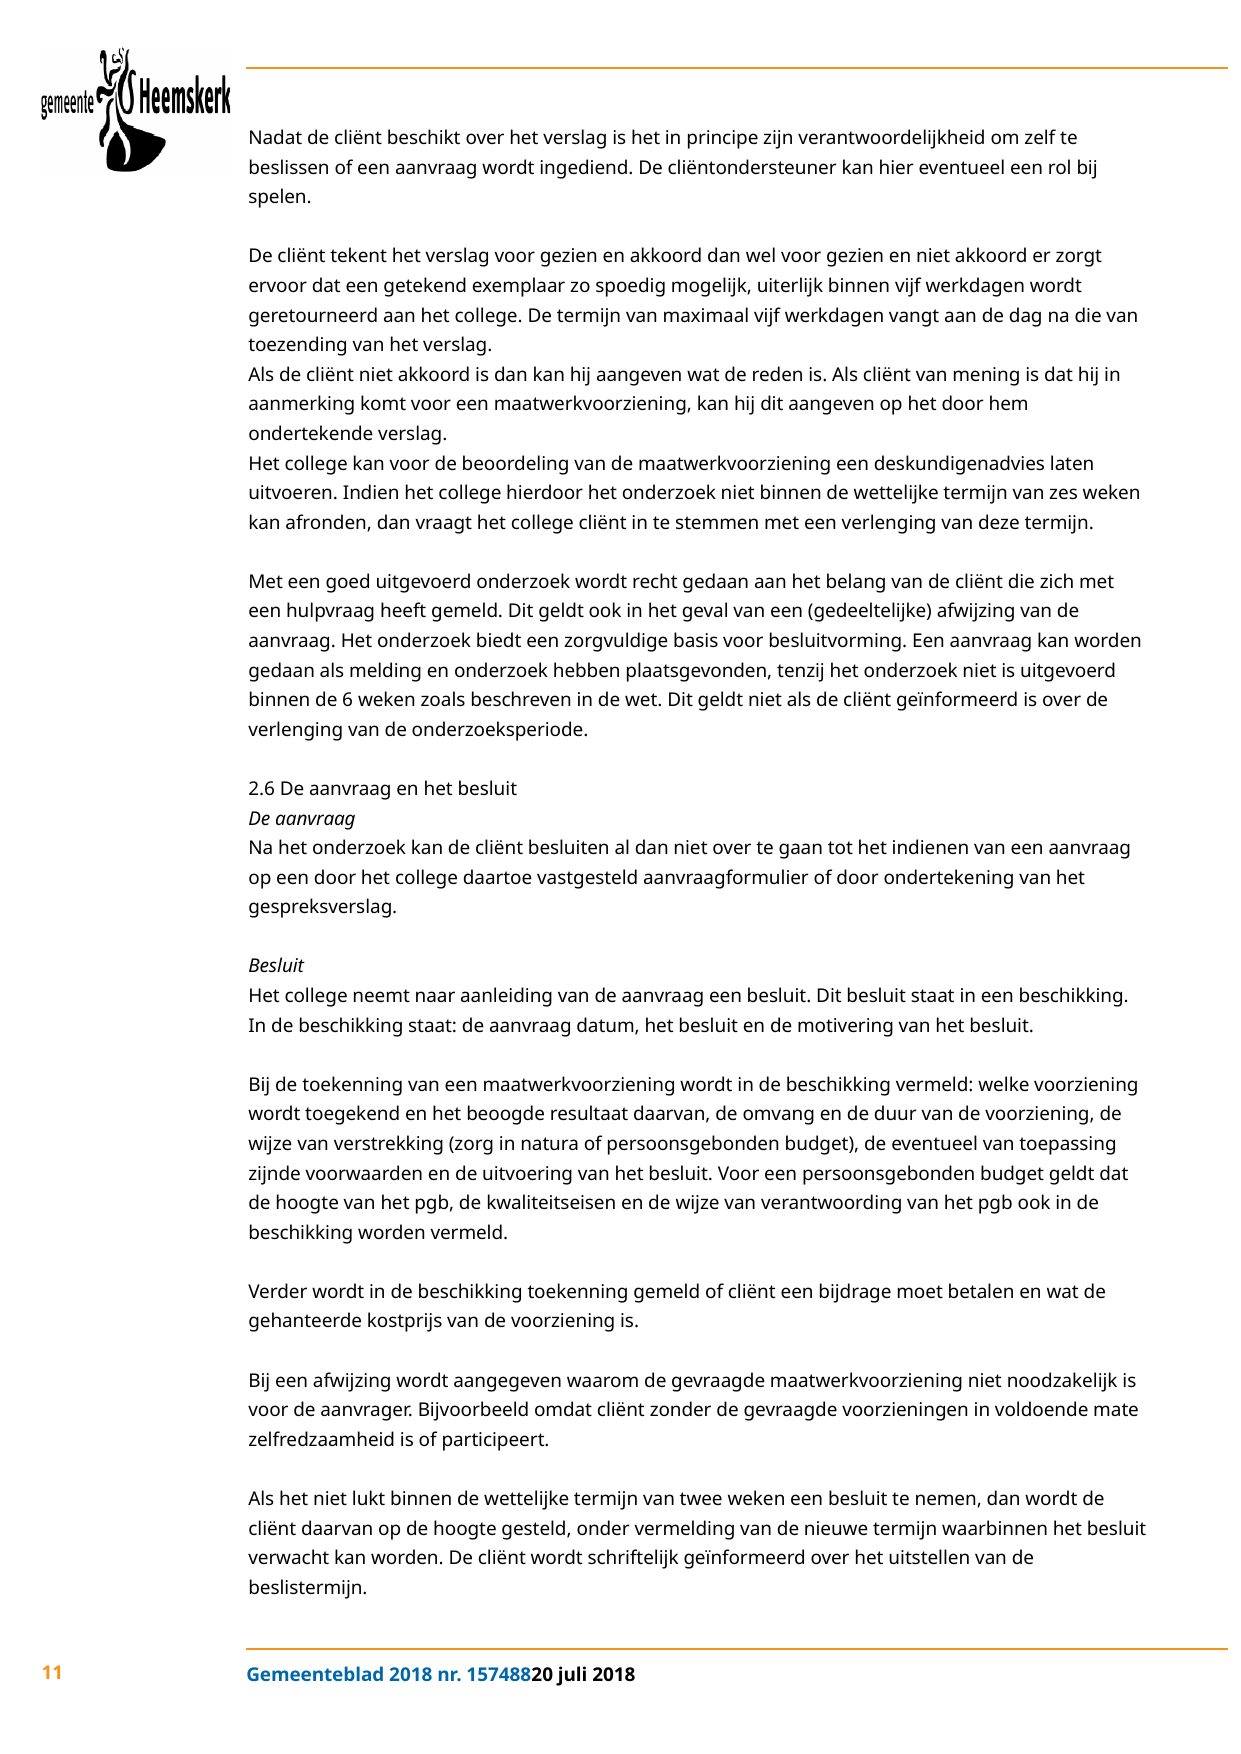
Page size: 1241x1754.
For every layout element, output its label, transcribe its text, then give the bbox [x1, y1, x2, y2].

text Met een goed uitgevoerd onderzoek wordt recht gedaan aan het belang van de cliënt die zich met een hulpvraag heeft gemeld. Dit geldt ook in het geval van een (gedeeltelijke) afwijzing van de aanvraag. Het onderzoek biedt een zorgvuldige basis voor besluitvorming. Een aanvraag kan worden gedaan als melding en onderzoek hebben plaatsgevonden, tenzij het onderzoek niet is uitgevoerd binnen de 6 weken zoals beschreven in de wet. Dit geldt niet als de cliënt geïnformeerd is over de verlenging van de onderzoeksperiode. [248, 568, 1152, 742]
text Als het niet lukt binnen de wettelijke termijn van twee weken een besluit te nemen, dan wordt de cliënt daarvan op de hoogte gesteld, onder vermelding van de nieuwe termijn waarbinnen het besluit verwacht kan worden. De cliënt wordt schriftelijk geïnformeerd over het uitstellen van de beslistermijn. [248, 1485, 1152, 1600]
text Als de cliënt niet akkoord is dan kan hij aangeven wat de reden is. Als cliënt van mening is dat hij in aanmerking komt voor een maatwerkvoorziening, kan hij dit aangeven op het door hem ondertekende verslag. [248, 361, 1152, 446]
text Besluit [248, 953, 1152, 978]
text Bij een afwijzing wordt aangegeven waarom de gevraagde maatwerkvoorziening niet noodzakelijk is voor de aanvrager. Bijvoorbeeld omdat cliënt zonder de gevraagde voorzieningen in voldoende mate zelfredzaamheid is of participeert. [248, 1367, 1152, 1452]
text Het college neemt naar aanleiding van de aanvraag een besluit. Dit besluit staat in een beschikking. In de beschikking staat: de aanvraag datum, het besluit en de motivering van het besluit. [248, 982, 1152, 1038]
text Bij de toekenning van een maatwerkvoorziening wordt in de beschikking vermeld: welke voorziening wordt toegekend en het beoogde resultaat daarvan, de omvang en de duur van de voorziening, de wijze van verstrekking (zorg in natura of persoonsgebonden budget), de eventueel van toepassing zijnde voorwaarden en de uitvoering van het besluit. Voor een persoonsgebonden budget geldt dat de hoogte van het pgb, de kwaliteitseisen en de wijze van verantwoording van het pgb ook in de beschikking worden vermeld. [248, 1071, 1152, 1245]
text De cliënt tekent het verslag voor gezien en akkoord dan wel voor gezien en niet akkoord er zorgt ervoor dat een getekend exemplaar zo spoedig mogelijk, uiterlijk binnen vijf werkdagen wordt geretourneerd aan het college. De termijn van maximaal vijf werkdagen vangt aan de dag na die van toezending van het verslag. [248, 243, 1152, 357]
text De aanvraag [248, 805, 1152, 831]
text Na het onderzoek kan de cliënt besluiten al dan niet over te gaan tot het indienen van een aanvraag op een door het college daartoe vastgesteld aanvraagformulier of door ondertekening van het gespreksverslag. [248, 834, 1152, 919]
text Verder wordt in de beschikking toekenning gemeld of cliënt een bijdrage moet betalen en wat de gehanteerde kostprijs van de voorziening is. [248, 1278, 1152, 1333]
text Nadat de cliënt beschikt over het verslag is het in principe zijn verantwoordelijkheid om zelf te beslissen of een aanvraag wordt ingediend. De cliëntondersteuner kan hier eventueel een rol bij spelen. [248, 124, 1152, 209]
picture [41, 47, 231, 172]
text 2.6 De aanvraag en het besluit [248, 775, 1152, 801]
text Het college kan voor de beoordeling van de maatwerkvoorziening een deskundigenadvies laten uitvoeren. Indien het college hierdoor het onderzoek niet binnen de wettelijke termijn van zes weken kan afronden, dan vraagt het college cliënt in te stemmen met een verlenging van deze termijn. [248, 450, 1152, 535]
